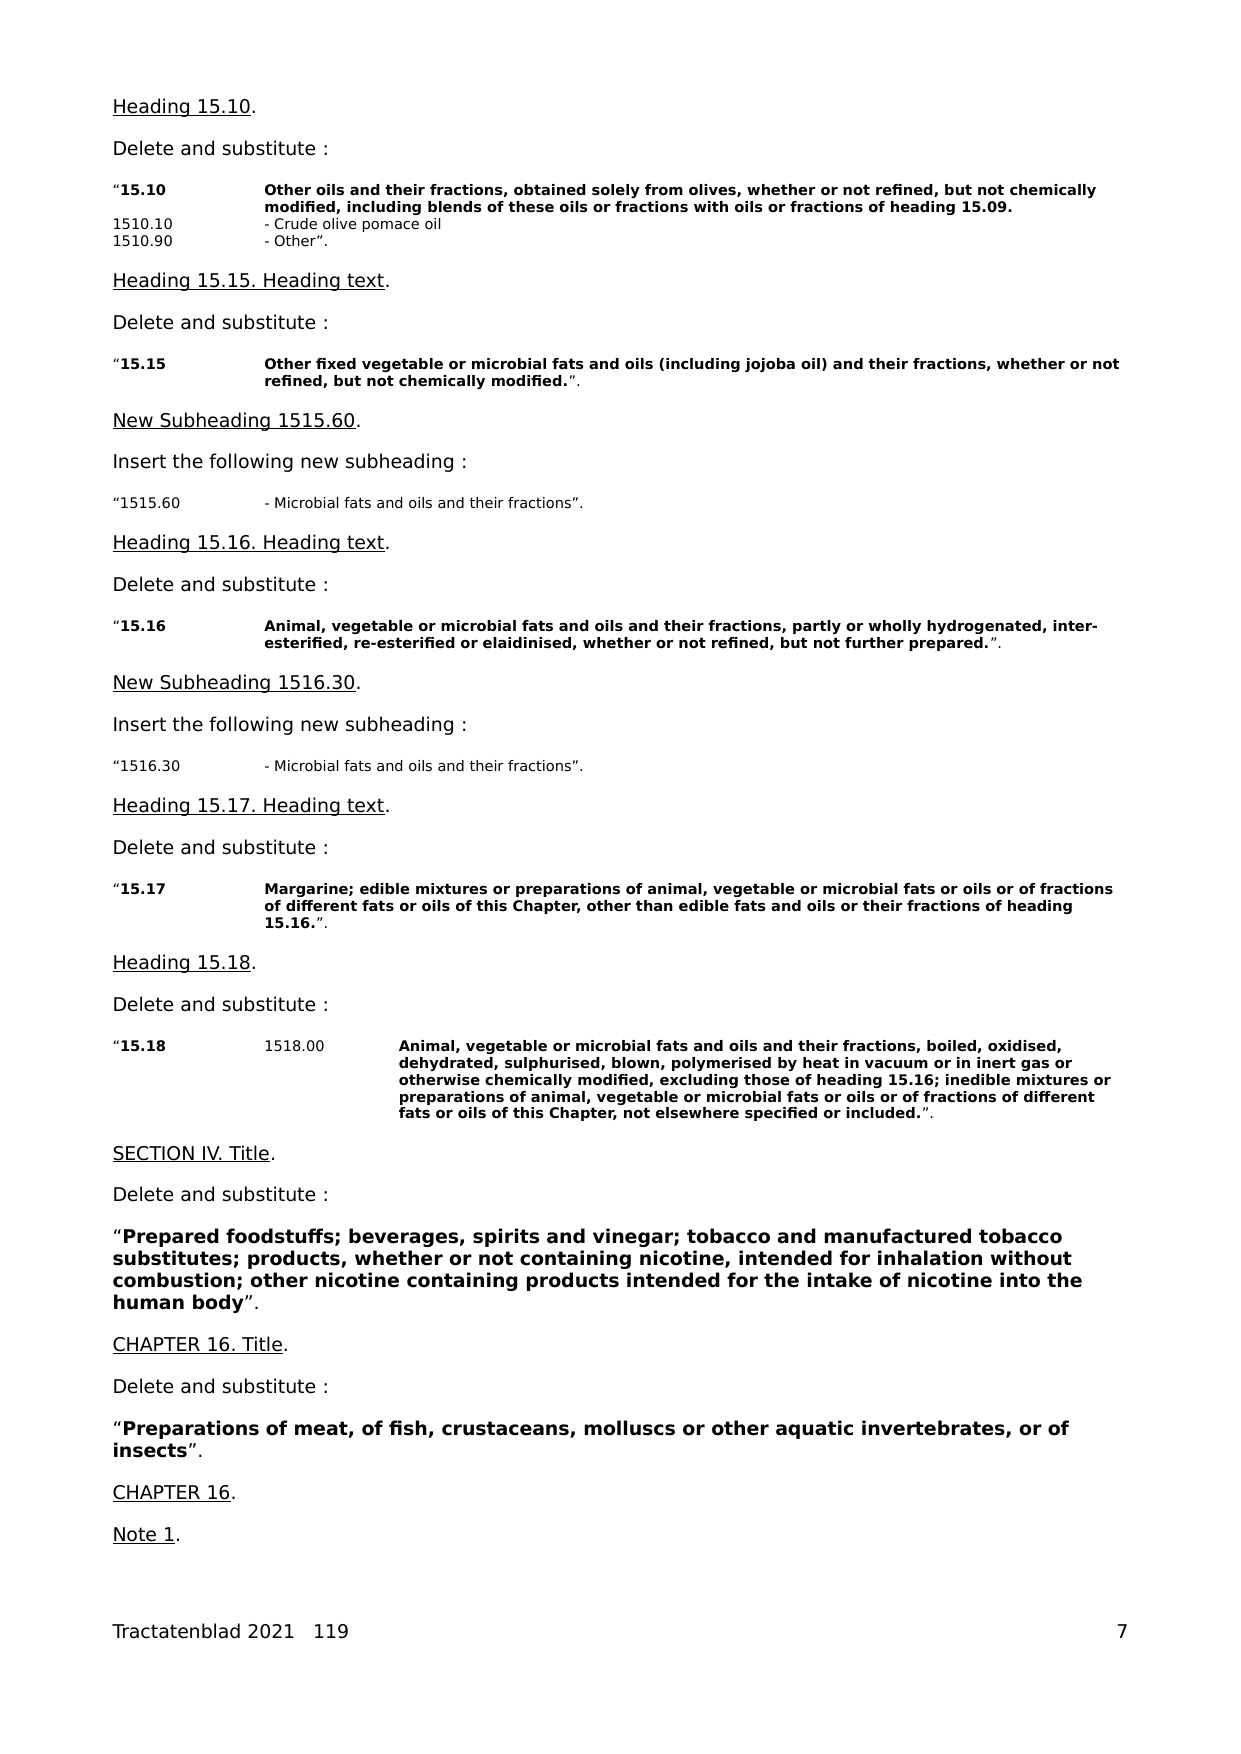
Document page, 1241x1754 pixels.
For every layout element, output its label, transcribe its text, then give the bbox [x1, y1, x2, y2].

text Heading 15.17. Heading text. [112, 795, 1128, 817]
text SECTION IV. Title. [112, 1142, 1128, 1164]
text CHAPTER 16. Title. [112, 1334, 1128, 1356]
table_header “15.15 [112, 356, 258, 389]
table_header 1518.00 [258, 1038, 393, 1122]
text New Subheading 1516.30. [112, 672, 1128, 694]
table_header “15.17 [112, 881, 258, 932]
text Insert the following new subheading : [112, 451, 1128, 473]
table_header “1515.60 [112, 495, 258, 512]
text Delete and substitute : [112, 1184, 1128, 1206]
text Delete and substitute : [112, 994, 1128, 1016]
text “Preparations of meat, of fish, crustaceans, molluscs or other aquatic invertebrates, or of insects”. [112, 1418, 1128, 1462]
text “Prepared foodstuffs; beverages, spirits and vinegar; tobacco and manufactured tobacco substitutes; products, whether or not containing nicotine, intended for inhalation without combustion; other nicotine containing products intended for the intake of nicotine into the human body”. [112, 1226, 1128, 1314]
text Delete and substitute : [112, 1376, 1128, 1398]
table_header “15.10 [112, 182, 258, 216]
table_cell - Other”. [258, 233, 1128, 250]
table_cell - Crude olive pomace oil [258, 216, 1128, 233]
text CHAPTER 16. [112, 1482, 1128, 1504]
table_header Animal, vegetable or microbial fats and oils and their fractions, boiled, oxidised, dehydrated, sulphurised, blown, polymerised by heat in vacuum or in inert gas or otherwise chemically modified, excluding those of heading 15.16; inedible mixtures or preparations of animal, vegetable or microbial fats or oils or of fractions of different fats or oils of this Chapter, not elsewhere specified or included.”. [393, 1038, 1128, 1122]
text Note 1. [112, 1524, 1128, 1546]
text Heading 15.16. Heading text. [112, 532, 1128, 554]
table_header Margarine; edible mixtures or preparations of animal, vegetable or microbial fats or oils or of fractions of different fats or oils of this Chapter, other than edible fats and oils or their fractions of heading 15.16.”. [258, 881, 1128, 932]
text Delete and substitute : [112, 312, 1128, 334]
text New Subheading 1515.60. [112, 409, 1128, 431]
table_header Other fixed vegetable or microbial fats and oils (including jojoba oil) and their fractions, whether or not refined, but not chemically modified.”. [258, 356, 1128, 389]
table_header Animal, vegetable or microbial fats and oils and their fractions, partly or wholly hydrogenated, inter-esterified, re-esterified or elaidinised, whether or not refined, but not further prepared.”. [258, 618, 1128, 652]
table_header “1516.30 [112, 758, 258, 775]
table_cell 1510.10 [112, 216, 258, 233]
text Insert the following new subheading : [112, 714, 1128, 736]
text Delete and substitute : [112, 837, 1128, 859]
table_header “15.18 [112, 1038, 258, 1122]
table_header “15.16 [112, 618, 258, 652]
table_header - Microbial fats and oils and their fractions”. [258, 758, 1128, 775]
table_header - Microbial fats and oils and their fractions”. [258, 495, 1128, 512]
text Delete and substitute : [112, 138, 1128, 160]
text Heading 15.18. [112, 952, 1128, 974]
text Heading 15.10. [112, 96, 1128, 118]
table_cell 1510.90 [112, 233, 258, 250]
text Heading 15.15. Heading text. [112, 270, 1128, 292]
table_header Other oils and their fractions, obtained solely from olives, whether or not refined, but not chemically modified, including blends of these oils or fractions with oils or fractions of heading 15.09. [258, 182, 1128, 216]
text Delete and substitute : [112, 574, 1128, 596]
